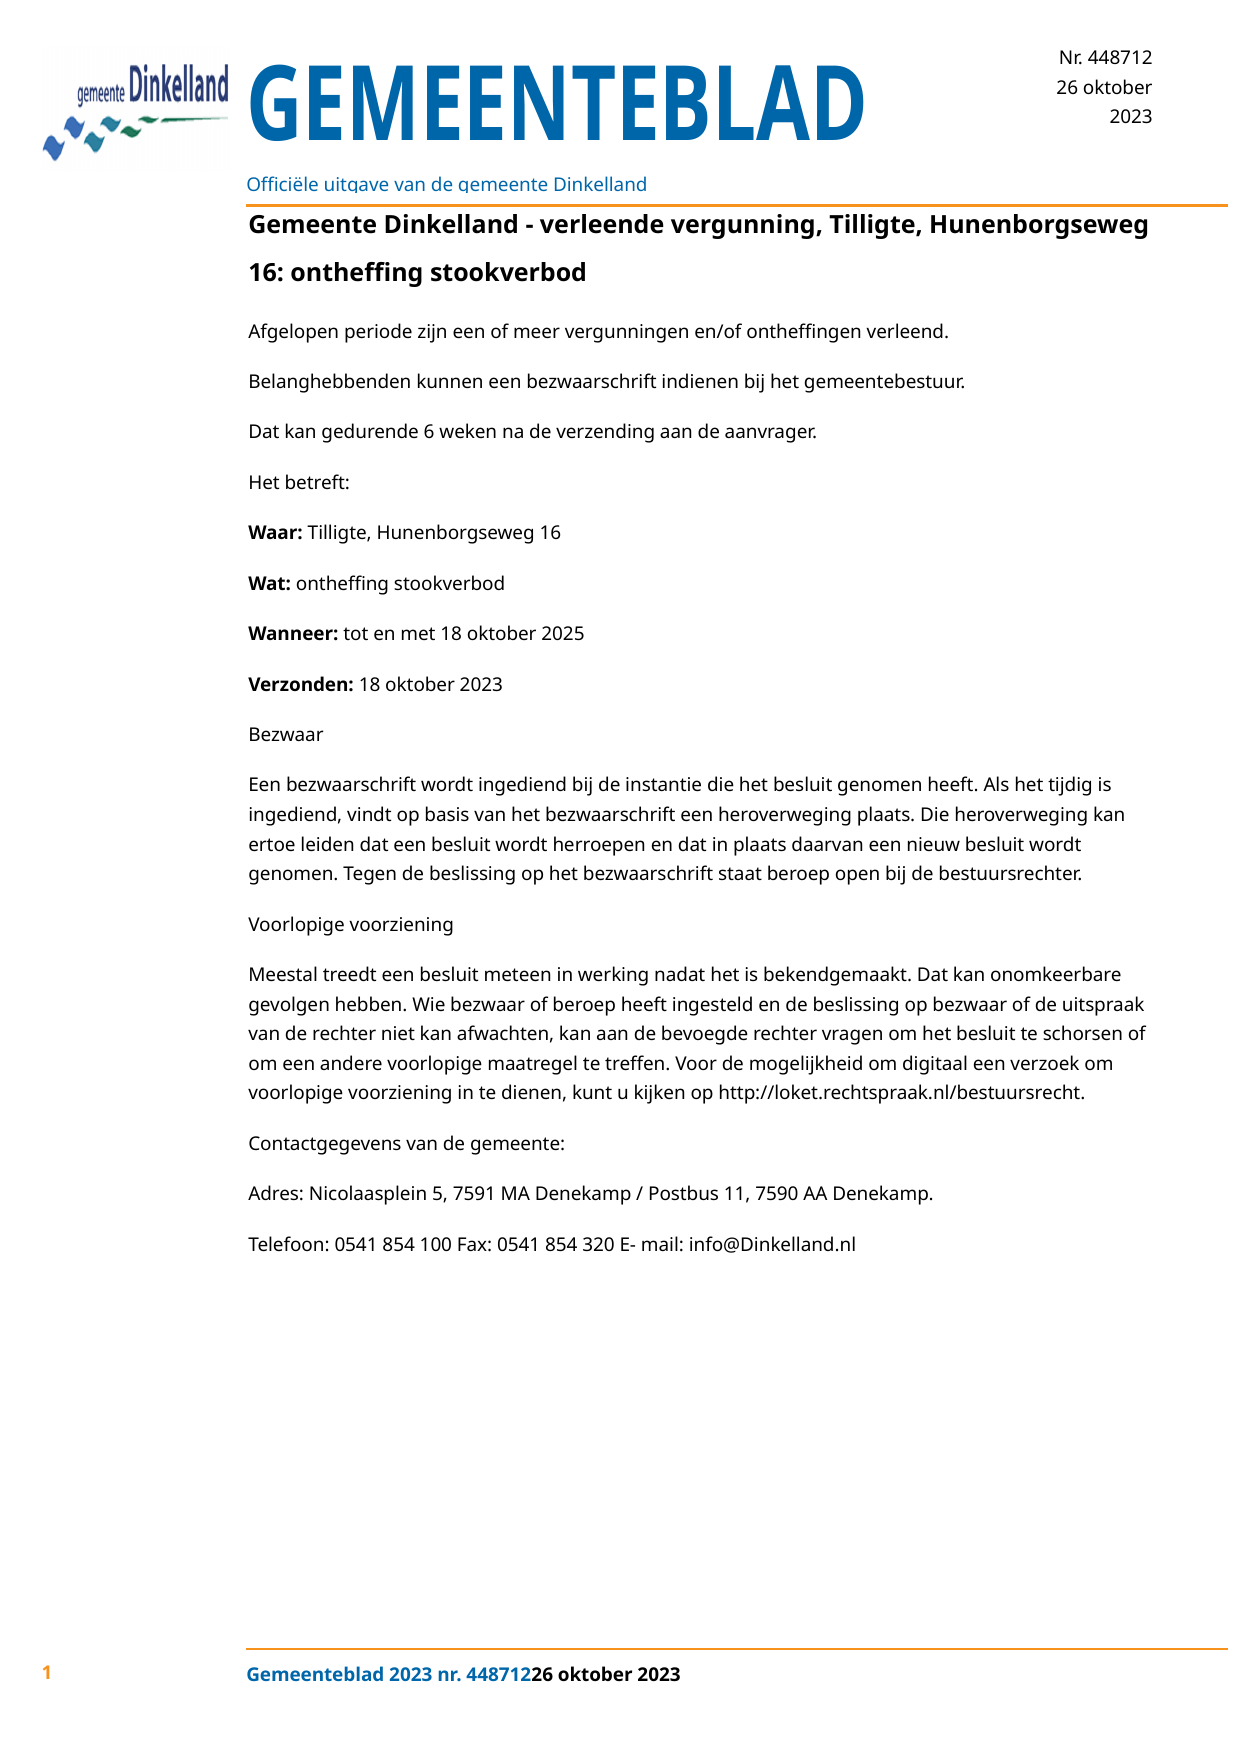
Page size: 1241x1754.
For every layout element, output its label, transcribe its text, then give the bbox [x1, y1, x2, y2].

text Gemeente Dinkelland - verleende vergunning, Tilligte, Hunenborgseweg 16: ontheffing stookverbod [248, 207, 1152, 288]
text Wanneer: tot en met 18 oktober 2025 [248, 620, 1152, 646]
text Meestal treedt een besluit meteen in werking nadat het is bekendgemaakt. Dat kan onomkeerbare gevolgen hebben. Wie bezwaar of beroep heeft ingesteld en de beslissing op bezwaar of de uitspraak van de rechter niet kan afwachten, kan aan de bevoegde rechter vragen om het besluit te schorsen of om een andere voorlopige maatregel te treffen. Voor de mogelijkheid om digitaal een verzoek om voorlopige voorziening in te dienen, kunt u kijken op http://loket.rechtspraak.nl/bestuursrecht. [248, 961, 1152, 1105]
picture [41, 47, 231, 172]
text Verzonden: 18 oktober 2023 [248, 671, 1152, 697]
text Adres: Nicolaasplein 5, 7591 MA Denekamp / Postbus 11, 7590 AA Denekamp. [248, 1180, 1152, 1206]
text Waar: Tilligte, Hunenborgseweg 16 [248, 519, 1152, 545]
text Het betreft: [248, 469, 1152, 495]
text Een bezwaarschrift wordt ingediend bij de instantie die het besluit genomen heeft. Als het tijdig is ingediend, vindt op basis van het bezwaarschrift een heroverweging plaats. Die heroverweging kan ertoe leiden dat een besluit wordt herroepen en dat in plaats daarvan een nieuw besluit wordt genomen. Tegen de beslissing op het bezwaarschrift staat beroep open bij de bestuursrechter. [248, 772, 1152, 886]
text Contactgegevens van de gemeente: [248, 1130, 1152, 1156]
text Bezwaar [248, 721, 1152, 747]
text Belanghebbenden kunnen een bezwaarschrift indienen bij het gemeentebestuur. [248, 368, 1152, 394]
text Telefoon: 0541 854 100 Fax: 0541 854 320 E- mail: info@Dinkelland.nl [248, 1231, 1152, 1257]
text Voorlopige voorziening [248, 911, 1152, 937]
text Dat kan gedurende 6 weken na de verzending aan de aanvrager. [248, 419, 1152, 444]
text Wat: ontheffing stookverbod [248, 570, 1152, 596]
text Afgelopen periode zijn een of meer vergunningen en/of ontheffingen verleend. [248, 318, 1152, 344]
